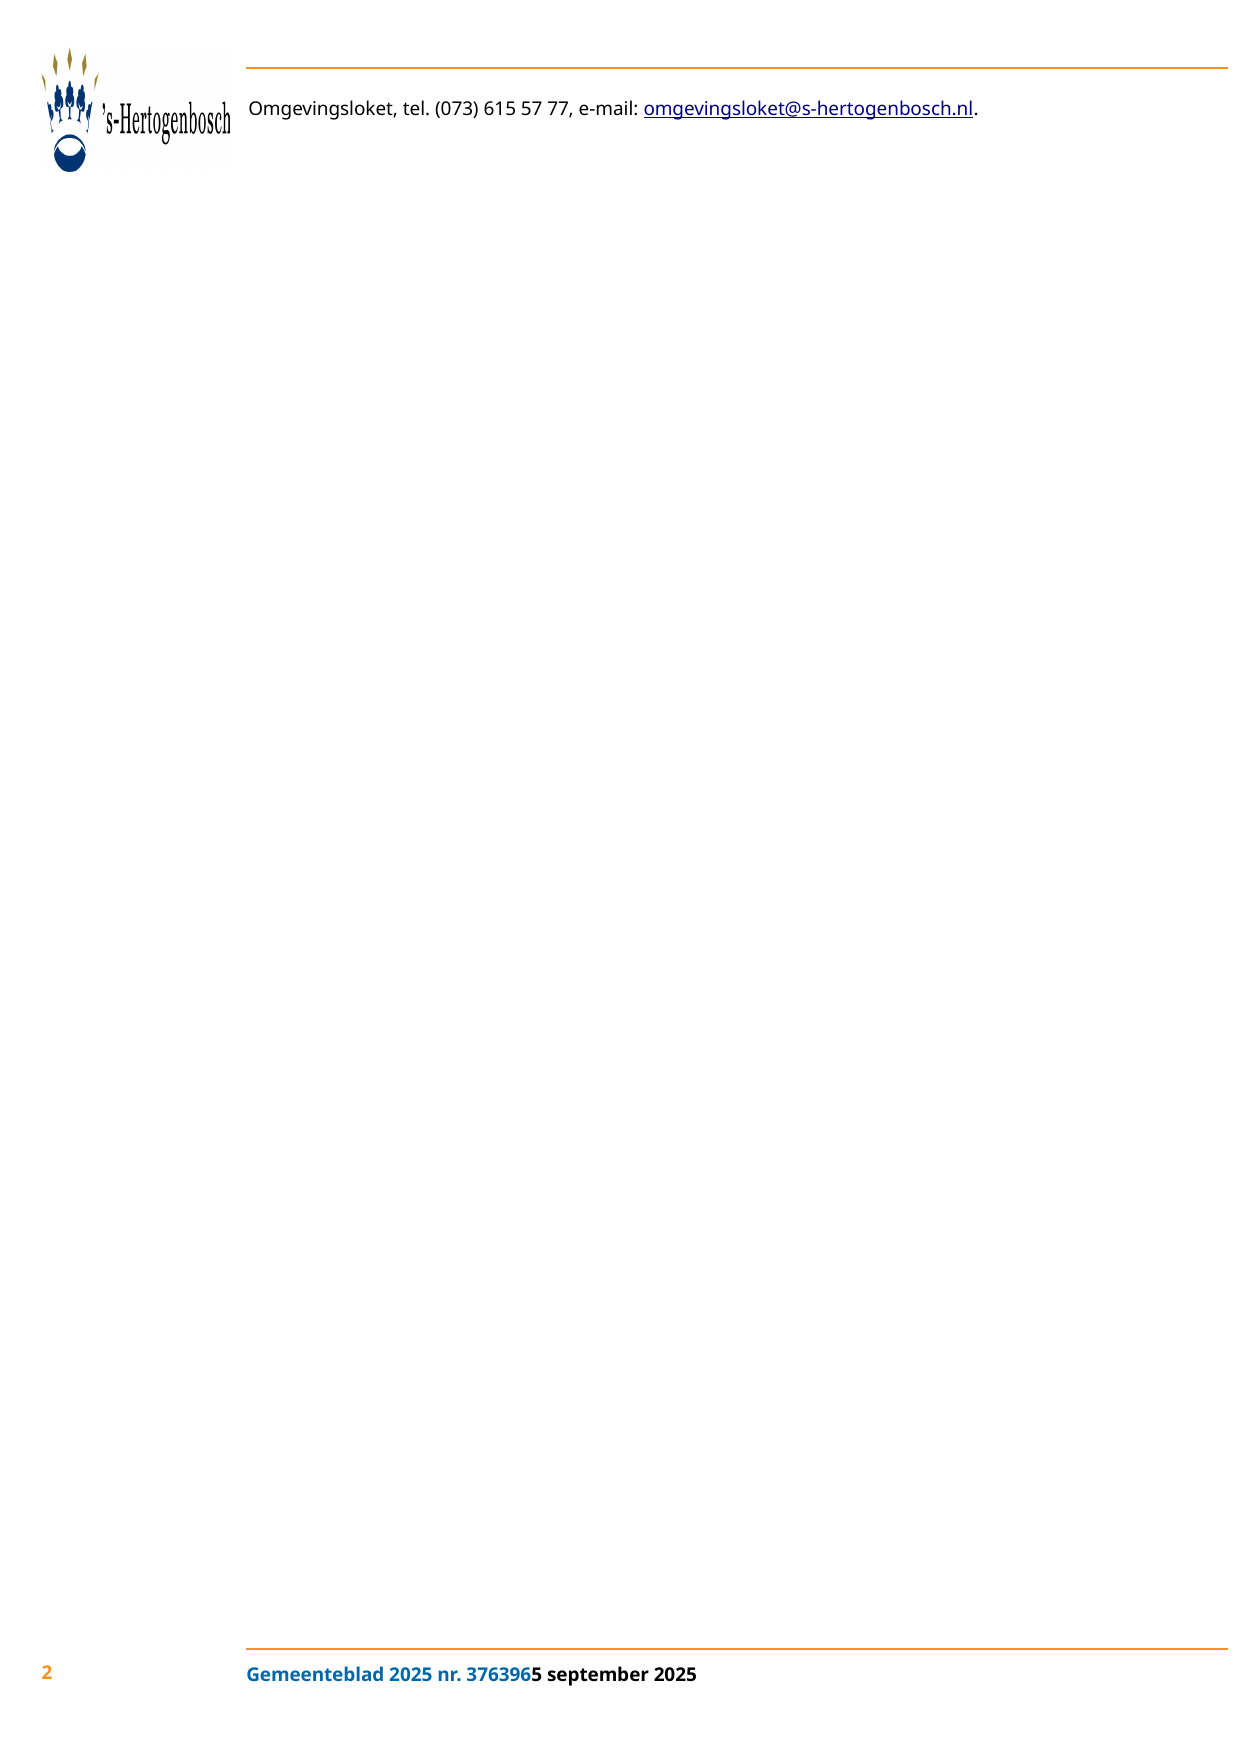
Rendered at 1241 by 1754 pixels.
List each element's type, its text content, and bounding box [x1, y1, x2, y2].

picture [41, 47, 231, 172]
text Omgevingsloket, tel. (073) 615 57 77, e-mail: omgevingsloket@s-hertogenbosch.nl. [248, 95, 1152, 121]
